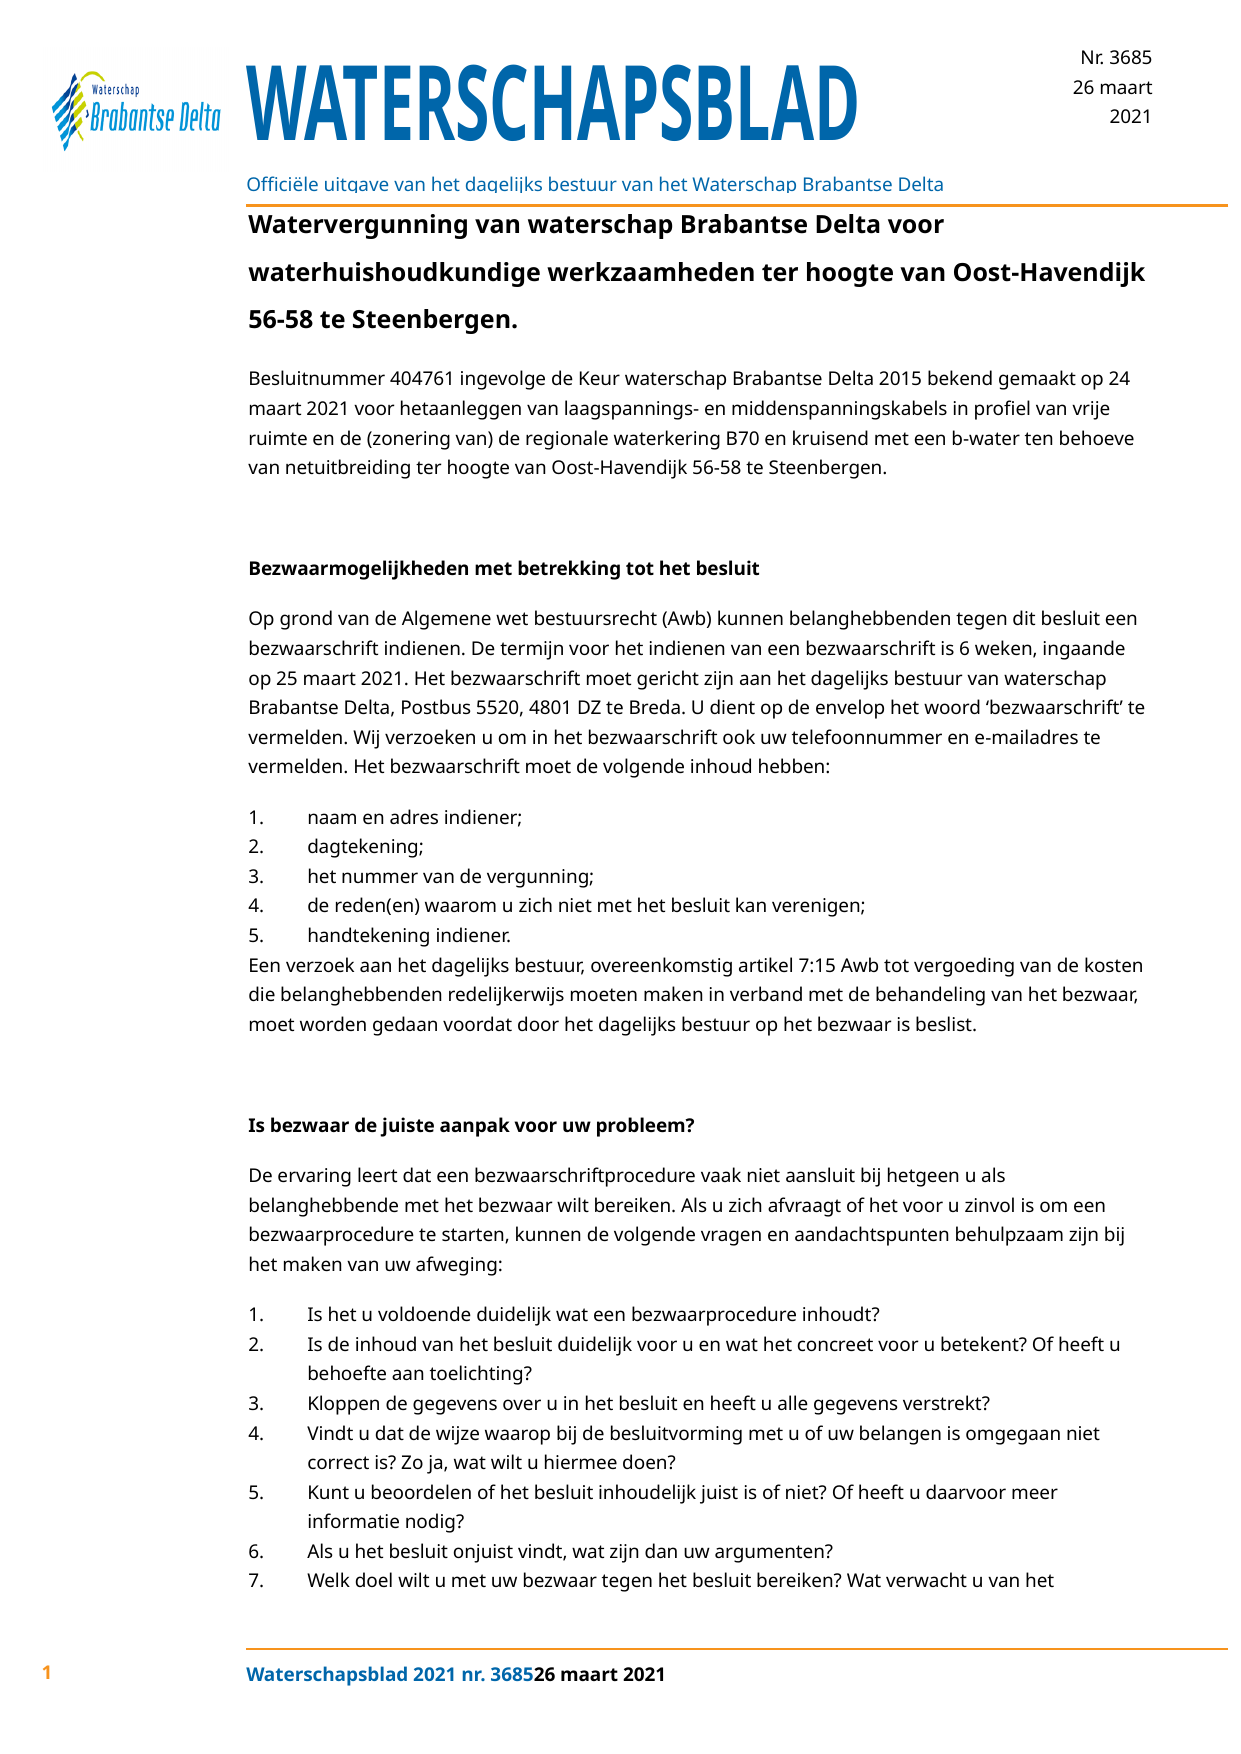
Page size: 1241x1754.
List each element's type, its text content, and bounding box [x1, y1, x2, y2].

list Is het u voldoende duidelijk wat een bezwaarprocedure inhoudt? [248, 1301, 1152, 1327]
list Welk doel wilt u met uw bezwaar tegen het besluit bereiken? Wat verwacht u van het [248, 1568, 1152, 1593]
text Is bezwaar de juiste aanpak voor uw probleem? [248, 1112, 1152, 1137]
list Vindt u dat de wijze waarop bij de besluitvorming met u of uw belangen is omgegaan niet correct is? Zo ja, wat wilt u hiermee doen? [248, 1420, 1152, 1475]
text Bezwaarmogelijkheden met betrekking tot het besluit [248, 555, 1152, 581]
text Besluitnummer 404761 ingevolge de Keur waterschap Brabantse Delta 2015 bekend gemaakt op 24 maart 2021 voor hetaanleggen van laagspannings- en middenspanningskabels in profiel van vrije ruimte en de (zonering van) de regionale waterkering B70 en kruisend met een b-water ten behoeve van netuitbreiding ter hoogte van Oost-Havendijk 56-58 te Steenbergen. [248, 366, 1152, 480]
text Een verzoek aan het dagelijks bestuur, overeenkomstig artikel 7:15 Awb tot vergoeding van de kosten die belanghebbenden redelijkerwijs moeten maken in verband met de behandeling van het bezwaar, moet worden gedaan voordat door het dagelijks bestuur op het bezwaar is beslist. [248, 952, 1152, 1037]
picture [41, 47, 231, 172]
text De ervaring leert dat een bezwaarschriftprocedure vaak niet aansluit bij hetgeen u als belanghebbende met het bezwaar wilt bereiken. Als u zich afvraagt of het voor u zinvol is om een bezwaarprocedure te starten, kunnen de volgende vragen en aandachtspunten behulpzaam zijn bij het maken van uw afweging: [248, 1162, 1152, 1277]
text Op grond van de Algemene wet bestuursrecht (Awb) kunnen belanghebbenden tegen dit besluit een bezwaarschrift indienen. De termijn voor het indienen van een bezwaarschrift is 6 weken, ingaande op 25 maart 2021. Het bezwaarschrift moet gericht zijn aan het dagelijks bestuur van waterschap Brabantse Delta, Postbus 5520, 4801 DZ te Breda. U dient op de envelop het woord ‘bezwaarschrift’ te vermelden. Wij verzoeken u om in het bezwaarschrift ook uw telefoonnummer en e‑mailadres te vermelden. Het bezwaarschrift moet de volgende inhoud hebben: [248, 606, 1152, 779]
list Kloppen de gegevens over u in het besluit en heeft u alle gegevens verstrekt? [248, 1390, 1152, 1416]
list het nummer van de vergunning; [248, 863, 1152, 889]
list de reden(en) waarom u zich niet met het besluit kan verenigen; [248, 893, 1152, 918]
list naam en adres indiener; [248, 804, 1152, 829]
list Kunt u beoordelen of het besluit inhoudelijk juist is of niet? Of heeft u daarvoor meer informatie nodig? [248, 1479, 1152, 1534]
text Watervergunning van waterschap Brabantse Delta voor waterhuishoudkundige werkzaamheden ter hoogte van Oost-Havendijk 56-58 te Steenbergen. [248, 207, 1152, 336]
list handtekening indiener. [248, 922, 1152, 948]
list dagtekening; [248, 833, 1152, 859]
list Als u het besluit onjuist vindt, wat zijn dan uw argumenten? [248, 1538, 1152, 1564]
list Is de inhoud van het besluit duidelijk voor u en wat het concreet voor u betekent? Of heeft u behoefte aan toelichting? [248, 1331, 1152, 1386]
